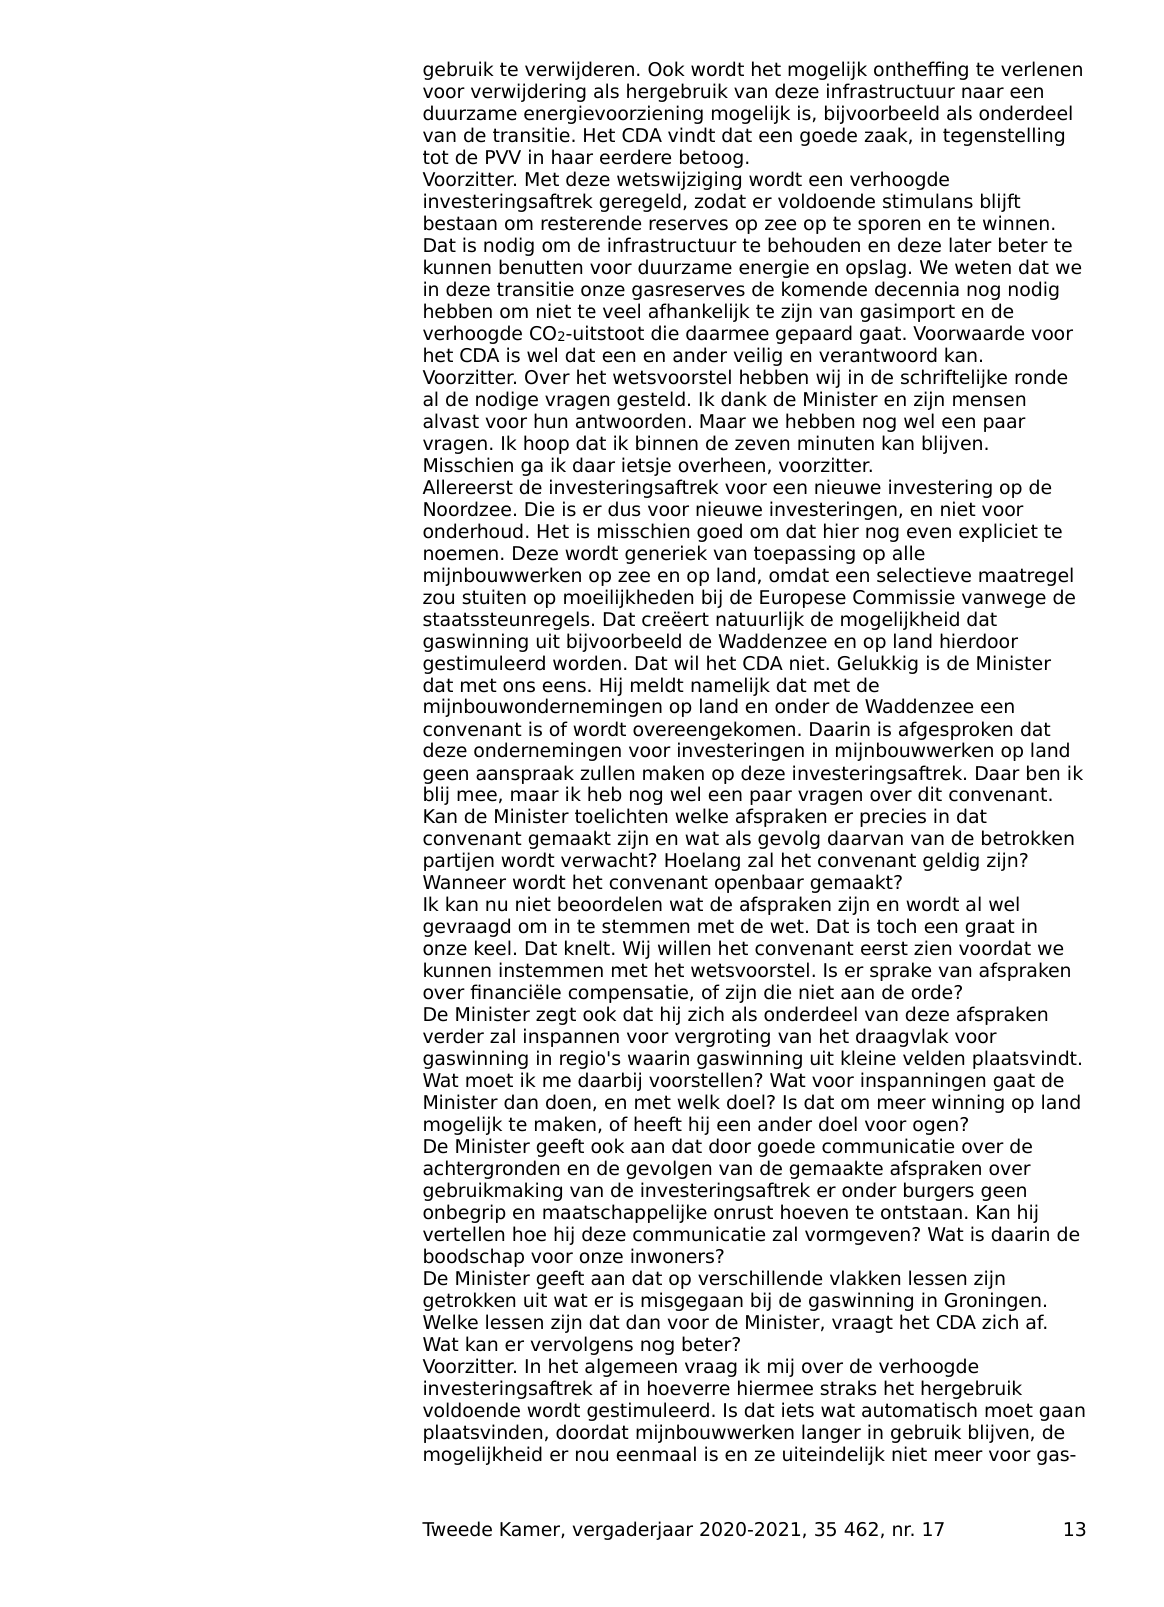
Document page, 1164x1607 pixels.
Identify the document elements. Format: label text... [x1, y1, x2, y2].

text De Minister geeft ook aan dat door goede communicatie over de achtergronden en de gevolgen van de gemaakte afspraken over gebruikmaking van de investeringsaftrek er onder burgers geen onbegrip en maatschappelijke onrust hoeven te ontstaan. Kan hij vertellen hoe hij deze communicatie zal vormgeven? Wat is daarin de boodschap voor onze inwoners? [422, 1136, 1087, 1268]
text De Minister geeft aan dat op verschillende vlakken lessen zijn getrokken uit wat er is misgegaan bij de gaswinning in Groningen. Welke lessen zijn dat dan voor de Minister, vraagt het CDA zich af. Wat kan er vervolgens nog beter? [422, 1268, 1087, 1356]
text Voorzitter. Over het wetsvoorstel hebben wij in de schriftelijke ronde al de nodige vragen gesteld. Ik dank de Minister en zijn mensen alvast voor hun antwoorden. Maar we hebben nog wel een paar vragen. Ik hoop dat ik binnen de zeven minuten kan blijven. Misschien ga ik daar ietsje overheen, voorzitter. [422, 367, 1087, 477]
text Allereerst de investeringsaftrek voor een nieuwe investering op de Noordzee. Die is er dus voor nieuwe investeringen, en niet voor onderhoud. Het is misschien goed om dat hier nog even expliciet te noemen. Deze wordt generiek van toepassing op alle mijnbouwwerken op zee en op land, omdat een selectieve maatregel zou stuiten op moeilijkheden bij de Europese Commissie vanwege de staatssteunregels. Dat creëert natuurlijk de mogelijkheid dat gaswinning uit bijvoorbeeld de Waddenzee en op land hierdoor gestimuleerd worden. Dat wil het CDA niet. Gelukkig is de Minister dat met ons eens. Hij meldt namelijk dat met de mijnbouwondernemingen op land en onder de Waddenzee een convenant is of wordt overeengekomen. Daarin is afgesproken dat deze ondernemingen voor investeringen in mijnbouwwerken op land geen aanspraak zullen maken op deze investeringsaftrek. Daar ben ik blij mee, maar ik heb nog wel een paar vragen over dit convenant. Kan de Minister toelichten welke afspraken er precies in dat convenant gemaakt zijn en wat als gevolg daarvan van de betrokken partijen wordt verwacht? Hoelang zal het convenant geldig zijn? Wanneer wordt het convenant openbaar gemaakt? [422, 477, 1087, 894]
text Voorzitter. Met deze wetswijziging wordt een verhoogde investeringsaftrek geregeld, zodat er voldoende stimulans blijft bestaan om resterende reserves op zee op te sporen en te winnen. Dat is nodig om de infrastructuur te behouden en deze later beter te kunnen benutten voor duurzame energie en opslag. We weten dat we in deze transitie onze gasreserves de komende decennia nog nodig hebben om niet te veel afhankelijk te zijn van gasimport en de verhoogde CO2-uitstoot die daarmee gepaard gaat. Voorwaarde voor het CDA is wel dat een en ander veilig en verantwoord kan. [422, 169, 1087, 367]
text Voorzitter. In het algemeen vraag ik mij over de verhoogde investeringsaftrek af in hoeverre hiermee straks het hergebruik voldoende wordt gestimuleerd. Is dat iets wat automatisch moet gaan plaatsvinden, doordat mijnbouwwerken langer in gebruik blijven, de mogelijkheid er nou eenmaal is en ze uiteindelijk niet meer voor gas- [422, 1356, 1087, 1466]
text gebruik te verwijderen. Ook wordt het mogelijk ontheffing te verlenen voor verwijdering als hergebruik van deze infrastructuur naar een duurzame energievoorziening mogelijk is, bijvoorbeeld als onderdeel van de transitie. Het CDA vindt dat een goede zaak, in tegenstelling tot de PVV in haar eerdere betoog. [422, 59, 1087, 169]
text Ik kan nu niet beoordelen wat de afspraken zijn en wordt al wel gevraagd om in te stemmen met de wet. Dat is toch een graat in onze keel. Dat knelt. Wij willen het convenant eerst zien voordat we kunnen instemmen met het wetsvoorstel. Is er sprake van afspraken over financiële compensatie, of zijn die niet aan de orde? [422, 894, 1087, 1004]
text De Minister zegt ook dat hij zich als onderdeel van deze afspraken verder zal inspannen voor vergroting van het draagvlak voor gaswinning in regio's waarin gaswinning uit kleine velden plaatsvindt. Wat moet ik me daarbij voorstellen? Wat voor inspanningen gaat de Minister dan doen, en met welk doel? Is dat om meer winning op land mogelijk te maken, of heeft hij een ander doel voor ogen? [422, 1004, 1087, 1136]
